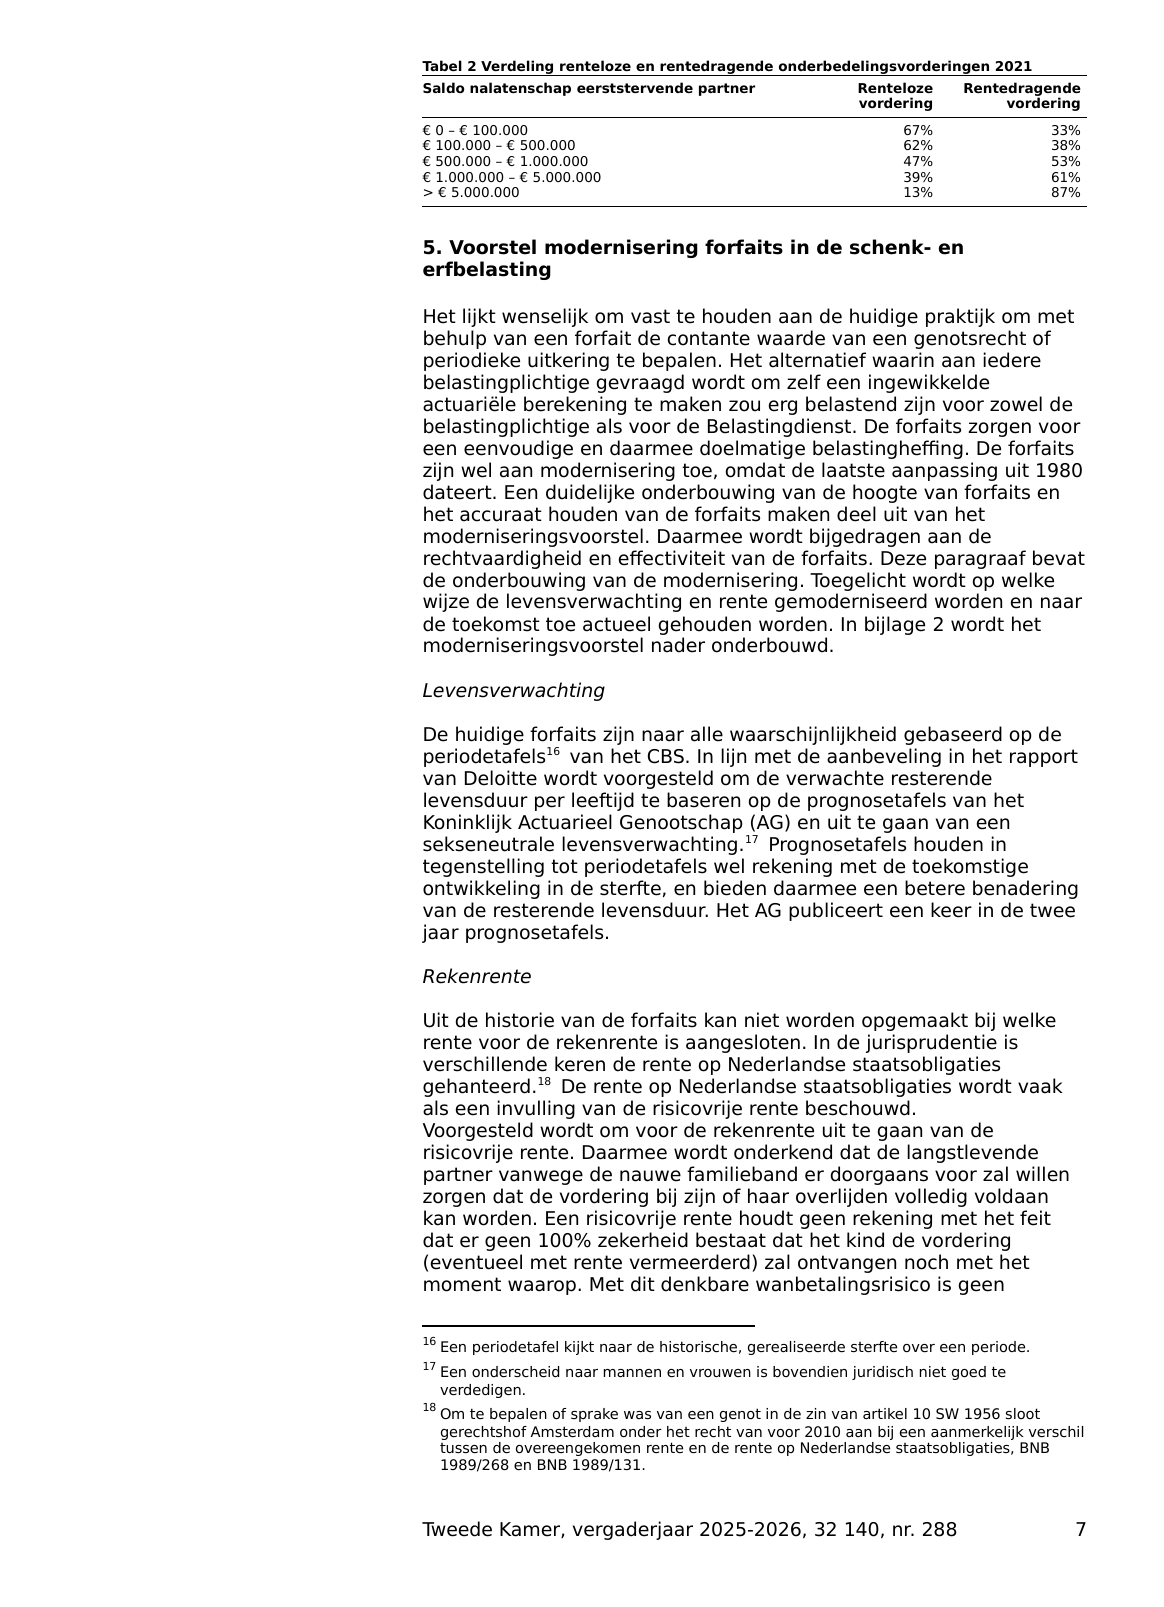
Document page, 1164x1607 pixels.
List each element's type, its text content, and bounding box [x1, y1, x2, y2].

table_cell 39% [791, 170, 939, 185]
table_cell Rentedragende vordering [939, 76, 1087, 117]
table_cell 62% [791, 138, 939, 154]
text Voorgesteld wordt om voor de rekenrente uit te gaan van de risicovrije rente. Daarmee wordt onderkend dat de langstlevende partner vanwege de nauwe familieband er doorgaans voor zal willen zorgen dat de vordering bij zijn of haar overlijden volledig voldaan kan worden. Een risicovrije rente houdt geen rekening met het feit dat er geen 100% zekerheid bestaat dat het kind de vordering (eventueel met rente vermeerderd) zal ontvangen noch met het moment waarop. Met dit denkbare wanbetalingsrisico is geen [422, 1120, 1087, 1296]
table_cell Renteloze vordering [791, 76, 939, 117]
table_cell € 0 – € 100.000 [422, 118, 791, 138]
table_cell 53% [939, 154, 1087, 169]
table_cell 67% [791, 118, 939, 138]
table_header Tabel 2 Verdeling renteloze en rentedragende onderbedelingsvorderingen 2021 [422, 59, 1087, 75]
table_cell € 1.000.000 – € 5.000.000 [422, 170, 791, 185]
subtitle 5. Voorstel modernisering forfaits in de schenk- en erfbelasting [422, 237, 1087, 281]
text Een onderscheid naar mannen en vrouwen is bovendien juridisch niet goed te verdedigen. [422, 1360, 1087, 1399]
text Het lijkt wenselijk om vast te houden aan de huidige praktijk om met behulp van een forfait de contante waarde van een genotsrecht of periodieke uitkering te bepalen. Het alternatief waarin aan iedere belastingplichtige gevraagd wordt om zelf een ingewikkelde actuariële berekening te maken zou erg belastend zijn voor zowel de belastingplichtige als voor de Belastingdienst. De forfaits zorgen voor een eenvoudige en daarmee doelmatige belastingheffing. De forfaits zijn wel aan modernisering toe, omdat de laatste aanpassing uit 1980 dateert. Een duidelijke onderbouwing van de hoogte van forfaits en het accuraat houden van de forfaits maken deel uit van het moderniseringsvoorstel. Daarmee wordt bijgedragen aan de rechtvaardigheid en effectiviteit van de forfaits. Deze paragraaf bevat de onderbouwing van de modernisering. Toegelicht wordt op welke wijze de levensverwachting en rente gemoderniseerd worden en naar de toekomst toe actueel gehouden worden. In bijlage 2 wordt het moderniseringsvoorstel nader onderbouwd. [422, 306, 1087, 657]
table_cell > € 5.000.000 [422, 185, 791, 206]
table_cell 38% [939, 138, 1087, 154]
text Om te bepalen of sprake was van een genot in de zin van artikel 10 SW 1956 sloot gerechtshof Amsterdam onder het recht van voor 2010 aan bij een aanmerkelijk verschil tussen de overeengekomen rente en de rente op Nederlandse staatsobligaties, BNB 1989/268 en BNB 1989/131. [422, 1402, 1087, 1474]
table_cell Saldo nalatenschap eerststervende partner [422, 76, 791, 117]
table_cell € 100.000 – € 500.000 [422, 138, 791, 154]
table_cell 33% [939, 118, 1087, 138]
table_cell € 500.000 – € 1.000.000 [422, 154, 791, 169]
table_cell 61% [939, 170, 1087, 185]
text Een periodetafel kijkt naar de historische, gerealiseerde sterfte over een periode. [422, 1335, 1087, 1357]
subtitle Levensverwachting [422, 679, 1087, 702]
subtitle Rekenrente [422, 966, 1087, 988]
text Uit de historie van de forfaits kan niet worden opgemaakt bij welke rente voor de rekenrente is aangesloten. In de jurisprudentie is verschillende keren de rente op Nederlandse staatsobligaties gehanteerd. De rente op Nederlandse staatsobligaties wordt vaak als een invulling van de risicovrije rente beschouwd. [422, 1010, 1087, 1120]
table_cell 13% [791, 185, 939, 206]
text De huidige forfaits zijn naar alle waarschijnlijkheid gebaseerd op de periodetafels van het CBS. In lijn met de aanbeveling in het rapport van Deloitte wordt voorgesteld om de verwachte resterende levensduur per leeftijd te baseren op de prognosetafels van het Koninklijk Actuarieel Genootschap (AG) en uit te gaan van een sekseneutrale levensverwachting. Prognosetafels houden in tegenstelling tot periodetafels wel rekening met de toekomstige ontwikkeling in de sterfte, en bieden daarmee een betere benadering van de resterende levensduur. Het AG publiceert een keer in de twee jaar prognosetafels. [422, 724, 1087, 943]
table_cell 87% [939, 185, 1087, 206]
table_cell 47% [791, 154, 939, 169]
